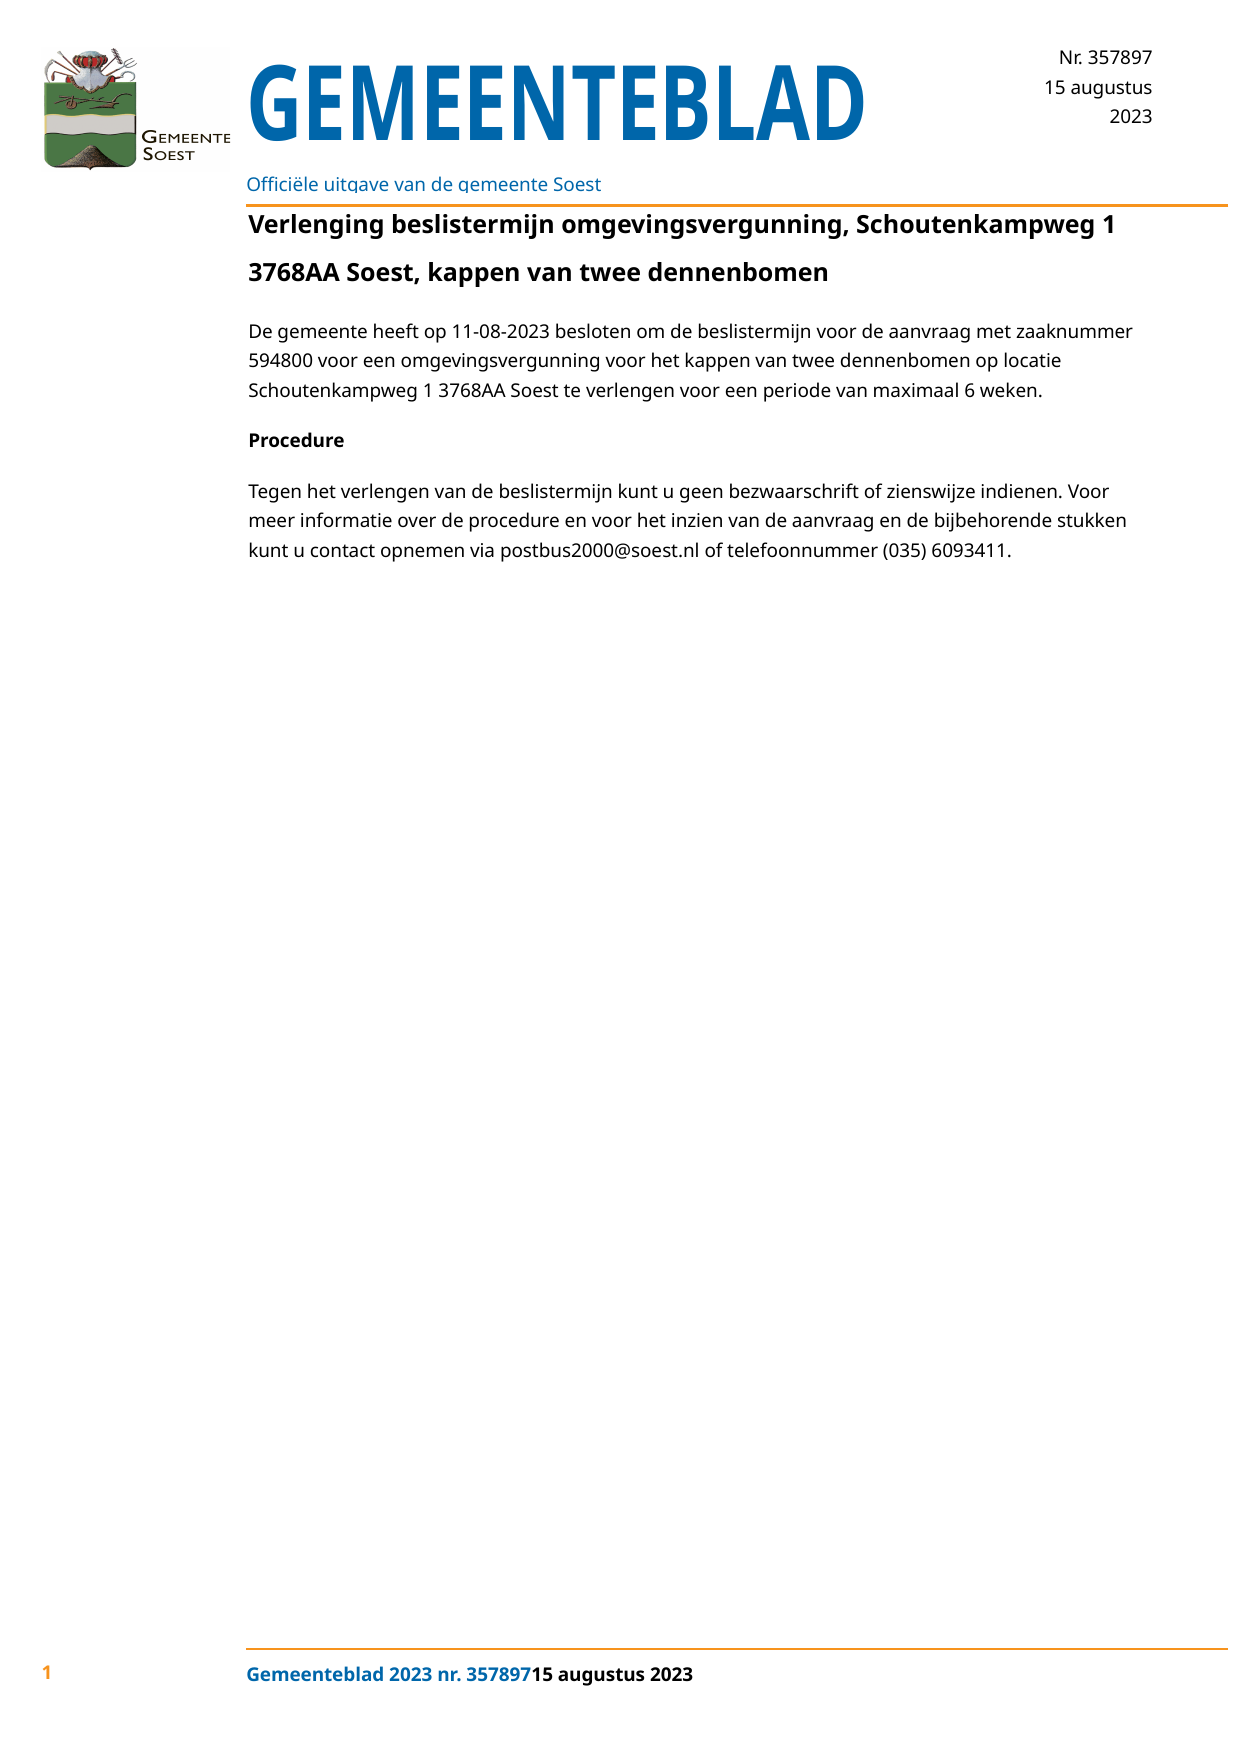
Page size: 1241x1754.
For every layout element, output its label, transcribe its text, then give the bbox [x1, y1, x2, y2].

text De gemeente heeft op 11-08-2023 besloten om de beslistermijn voor de aanvraag met zaaknummer 594800 voor een omgevingsvergunning voor het kappen van twee dennenbomen op locatie Schoutenkampweg 1 3768AA Soest te verlengen voor een periode van maximaal 6 weken. [248, 318, 1152, 403]
text Verlenging beslistermijn omgevingsvergunning, Schoutenkampweg 1 3768AA Soest, kappen van twee dennenbomen [248, 207, 1152, 288]
text Procedure [248, 427, 1152, 453]
text Tegen het verlengen van de beslistermijn kunt u geen bezwaarschrift of zienswijze indienen. Voor meer informatie over de procedure en voor het inzien van de aanvraag en de bijbehorende stukken kunt u contact opnemen via postbus2000@soest.nl of telefoonnummer (035) 6093411. [248, 478, 1152, 563]
picture [41, 47, 231, 172]
